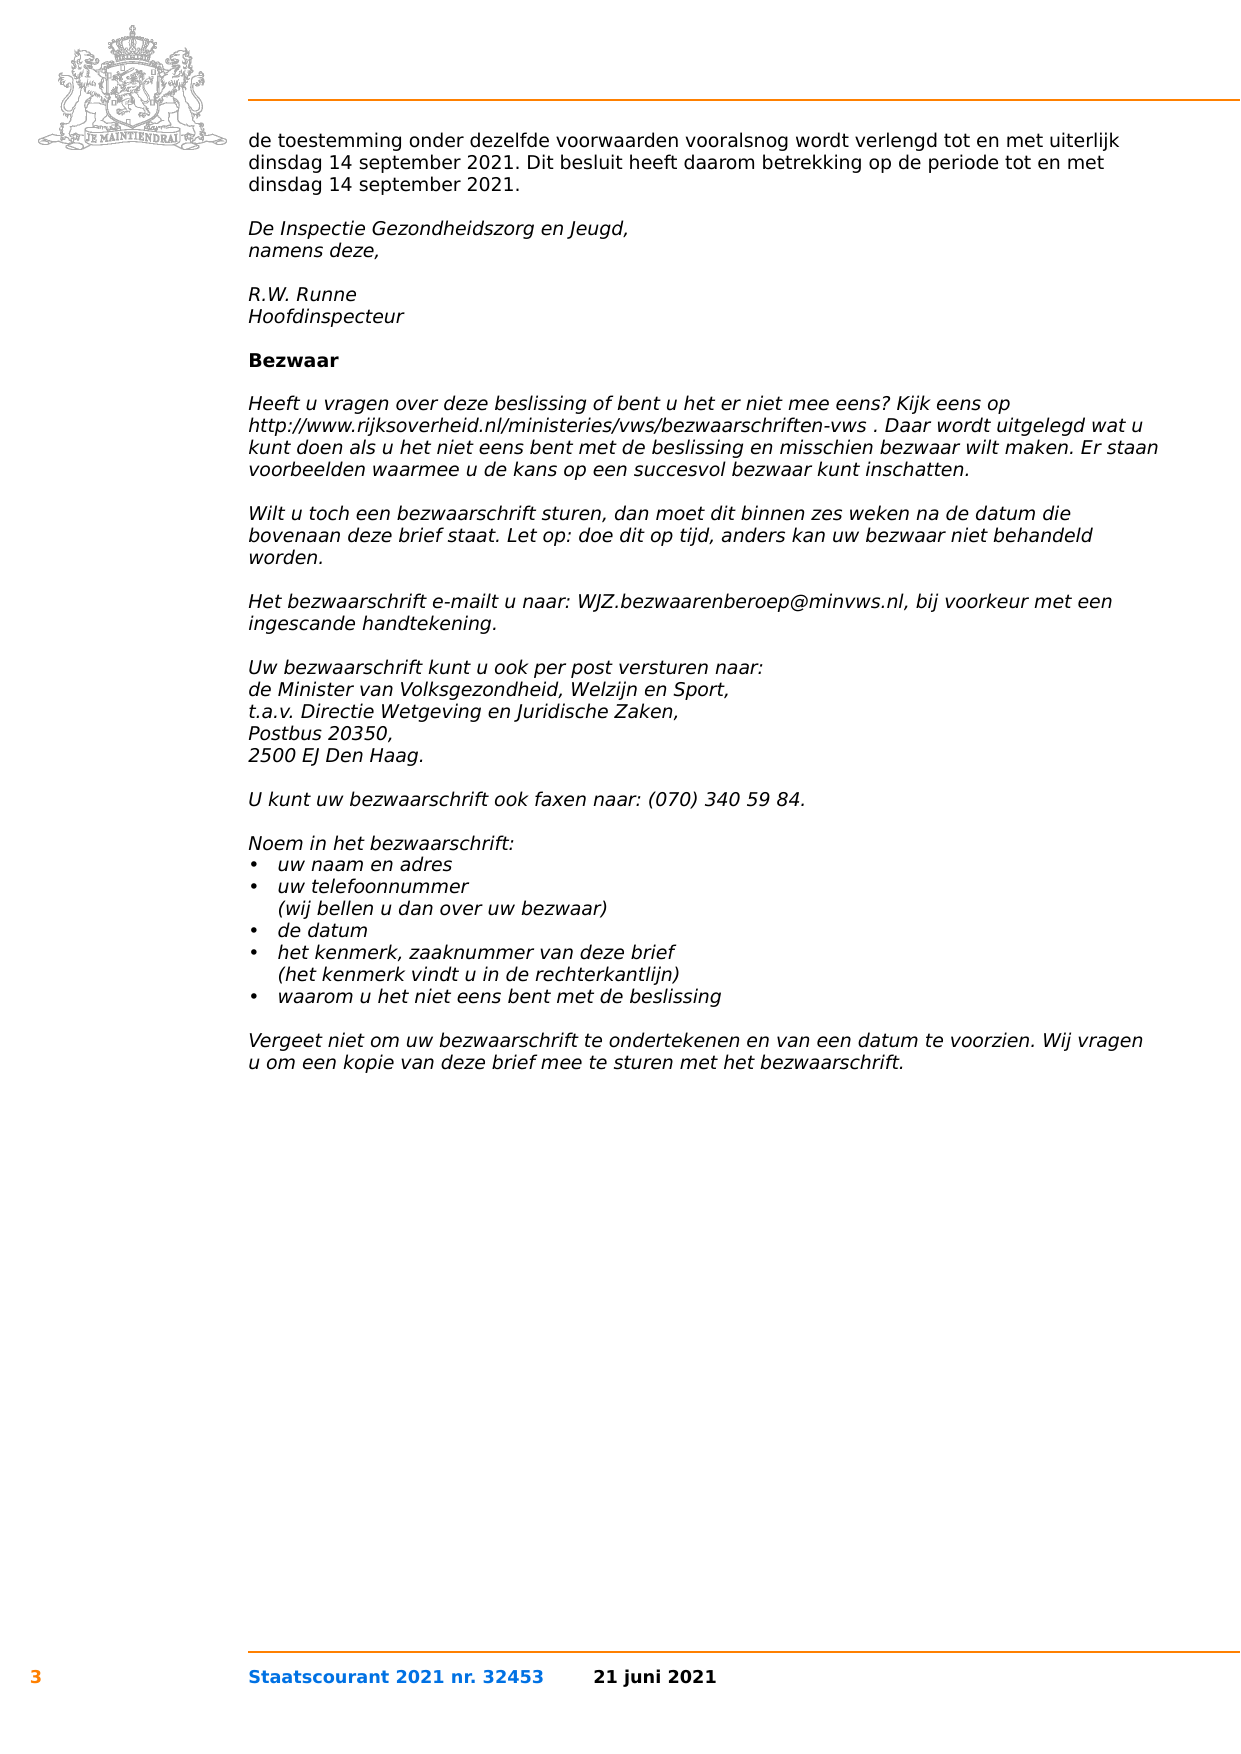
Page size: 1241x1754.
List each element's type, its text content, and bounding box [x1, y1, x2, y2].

text Wilt u toch een bezwaarschrift sturen, dan moet dit binnen zes weken na de datum die bovenaan deze brief staat. Let op: doe dit op tijd, anders kan uw bezwaar niet behandeld worden. [248, 503, 1163, 569]
text Postbus 20350, [248, 723, 1163, 745]
text de Minister van Volksgezondheid, Welzijn en Sport, [248, 679, 1163, 701]
text • het kenmerk, zaaknummer van deze brief [248, 942, 1163, 964]
text U kunt uw bezwaarschrift ook faxen naar: (070) 340 59 84. [248, 788, 1163, 811]
text • waarom u het niet eens bent met de beslissing [248, 986, 1163, 1008]
text Heeft u vragen over deze beslissing of bent u het er niet mee eens? Kijk eens op http://www.rijksoverheid.nl/ministeries/vws/bezwaarschriften-vws . Daar wordt uitgelegd wat u kunt doen als u het niet eens bent met de beslissing en misschien bezwaar wilt maken. Er staan voorbeelden waarmee u de kans op een succesvol bezwaar kunt inschatten. [248, 393, 1163, 481]
text Uw bezwaarschrift kunt u ook per post versturen naar: [248, 657, 1163, 679]
text Noem in het bezwaarschrift: [248, 832, 1163, 854]
picture [38, 25, 227, 150]
text de toestemming onder dezelfde voorwaarden vooralsnog wordt verlengd tot en met uiterlijk dinsdag 14 september 2021. Dit besluit heeft daarom betrekking op de periode tot en met dinsdag 14 september 2021. [248, 130, 1163, 196]
text 2500 EJ Den Haag. [248, 745, 1163, 767]
text Bezwaar [248, 349, 1163, 371]
text • uw naam en adres [248, 854, 1163, 876]
text Vergeet niet om uw bezwaarschrift te ondertekenen en van een datum te voorzien. Wij vragen u om een kopie van deze brief mee te sturen met het bezwaarschrift. [248, 1030, 1163, 1074]
text Het bezwaarschrift e-mailt u naar: WJZ.bezwaarenberoep@minvws.nl, bij voorkeur met een ingescande handtekening. [248, 591, 1163, 635]
text (het kenmerk vindt u in de rechterkantlijn) [277, 964, 1163, 986]
text • uw telefoonnummer [248, 876, 1163, 898]
text • de datum [248, 920, 1163, 942]
text De Inspectie Gezondheidszorg en Jeugd, namens deze, R.W. Runne Hoofdinspecteur [248, 218, 1163, 328]
text t.a.v. Directie Wetgeving en Juridische Zaken, [248, 701, 1163, 723]
text (wij bellen u dan over uw bezwaar) [277, 898, 1163, 920]
